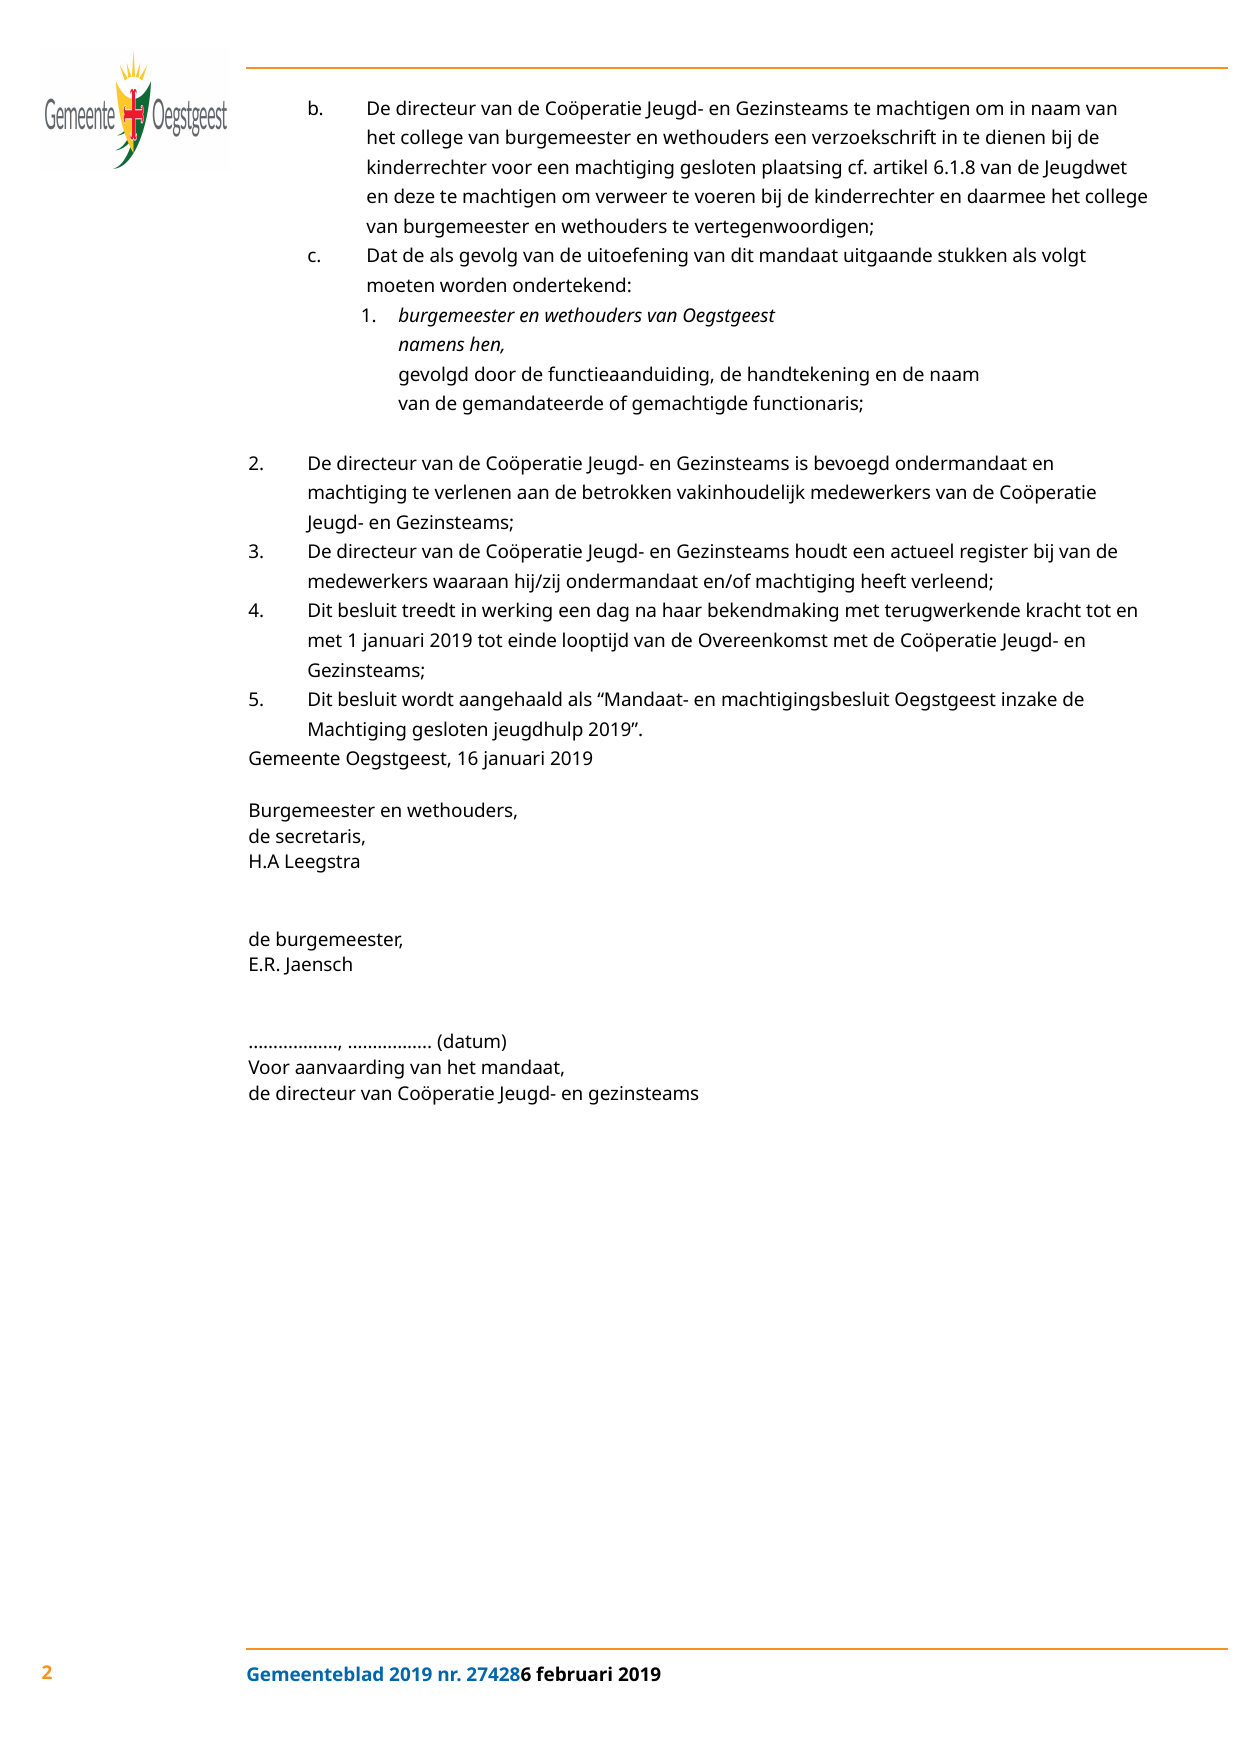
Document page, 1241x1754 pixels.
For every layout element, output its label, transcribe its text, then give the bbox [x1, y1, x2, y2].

text de directeur van Coöperatie Jeugd- en gezinsteams [248, 1080, 1152, 1106]
text H.A Leegstra [248, 848, 1152, 874]
text de secretaris, [248, 823, 1152, 848]
text E.R. Jaensch [248, 951, 1152, 977]
list Dit besluit treedt in werking een dag na haar bekendmaking met terugwerkende kracht tot en met 1 januari 2019 tot einde looptijd van de Overeenkomst met de Coöperatie Jeugd- en Gezinsteams; [248, 598, 1152, 683]
list burgemeester en wethouders van Oegstgeest [361, 302, 1152, 328]
picture [41, 47, 231, 172]
list gevolgd door de functieaanduiding, de handtekening en de naam [361, 361, 1152, 387]
list Dat de als gevolg van de uitoefening van dit mandaat uitgaande stukken als volgt moeten worden ondertekend: [307, 243, 1152, 298]
list De directeur van de Coöperatie Jeugd- en Gezinsteams houdt een actueel register bij van de medewerkers waaraan hij/zij ondermandaat en/of machtiging heeft verleend; [248, 538, 1152, 594]
text ………………, …………….. (datum) [248, 1029, 1152, 1054]
text Gemeente Oegstgeest, 16 januari 2019 [248, 746, 1152, 771]
list van de gemandateerde of gemachtigde functionaris; [361, 391, 1152, 416]
list Dit besluit wordt aangehaald als “Mandaat- en machtigingsbesluit Oegstgeest inzake de Machtiging gesloten jeugdhulp 2019”. [248, 686, 1152, 742]
text de burgemeester, [248, 926, 1152, 951]
list namens hen, [361, 331, 1152, 357]
text Burgemeester en wethouders, [248, 797, 1152, 823]
list De directeur van de Coöperatie Jeugd- en Gezinsteams is bevoegd ondermandaat en machtiging te verlenen aan de betrokken vakinhoudelijk medewerkers van de Coöperatie Jeugd- en Gezinsteams; [248, 450, 1152, 535]
text Voor aanvaarding van het mandaat, [248, 1054, 1152, 1080]
list De directeur van de Coöperatie Jeugd- en Gezinsteams te machtigen om in naam van het college van burgemeester en wethouders een verzoekschrift in te dienen bij de kinderrechter voor een machtiging gesloten plaatsing cf. artikel 6.1.8 van de Jeugdwet en deze te machtigen om verweer te voeren bij de kinderrechter en daarmee het college van burgemeester en wethouders te vertegenwoordigen; [307, 95, 1152, 239]
